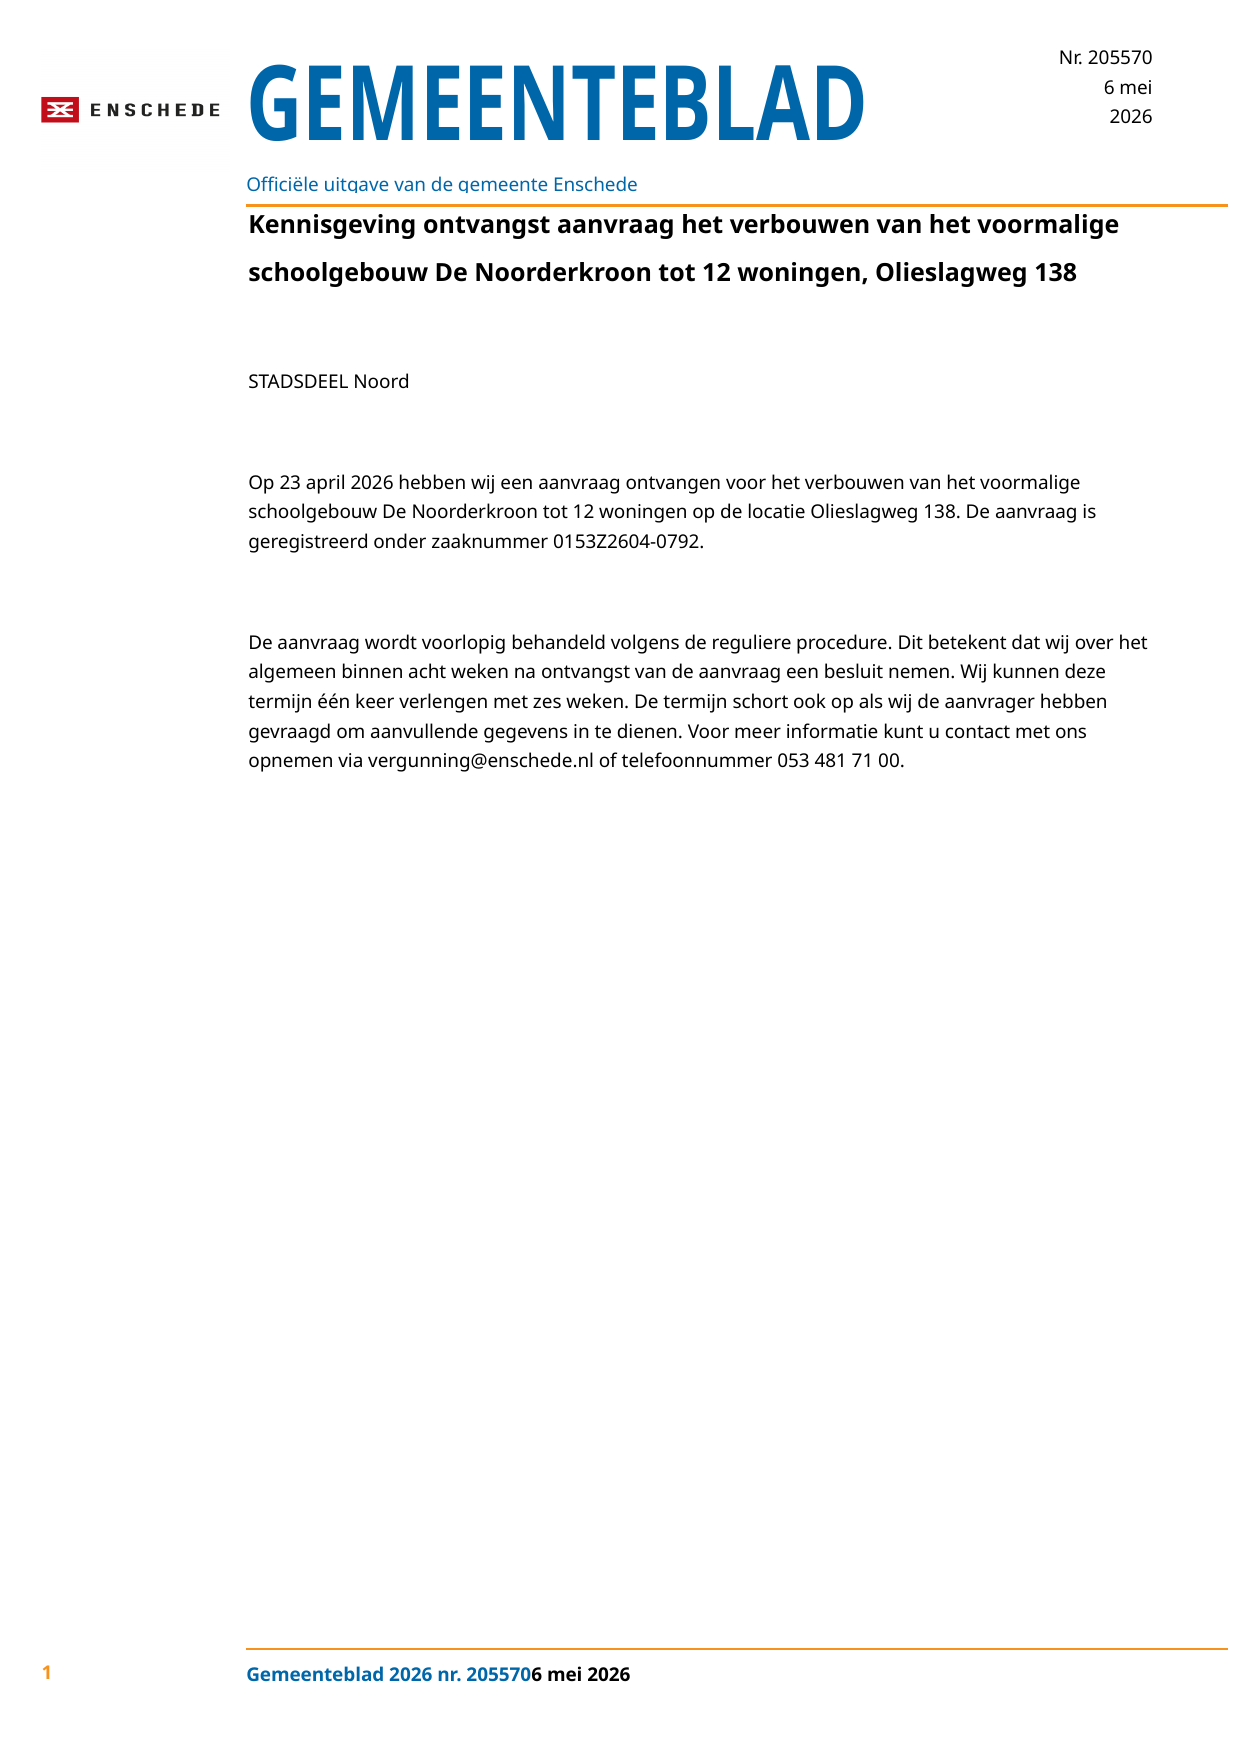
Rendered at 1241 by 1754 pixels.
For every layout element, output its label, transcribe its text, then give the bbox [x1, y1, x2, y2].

text Kennisgeving ontvangst aanvraag het verbouwen van het voormalige schoolgebouw De Noorderkroon tot 12 woningen, Olieslagweg 138 [248, 207, 1152, 288]
text De aanvraag wordt voorlopig behandeld volgens de reguliere procedure. Dit betekent dat wij over het algemeen binnen acht weken na ontvangst van de aanvraag een besluit nemen. Wij kunnen deze termijn één keer verlengen met zes weken. De termijn schort ook op als wij de aanvrager hebben gevraagd om aanvullende gegevens in te dienen. Voor meer informatie kunt u contact met ons opnemen via vergunning@enschede.nl of telefoonnummer 053 481 71 00. [248, 629, 1152, 773]
picture [41, 47, 231, 172]
text Op 23 april 2026 hebben wij een aanvraag ontvangen voor het verbouwen van het voormalige schoolgebouw De Noorderkroon tot 12 woningen op de locatie Olieslagweg 138. De aanvraag is geregistreerd onder zaaknummer 0153Z2604-0792. [248, 469, 1152, 554]
text STADSDEEL Noord [248, 368, 1152, 394]
